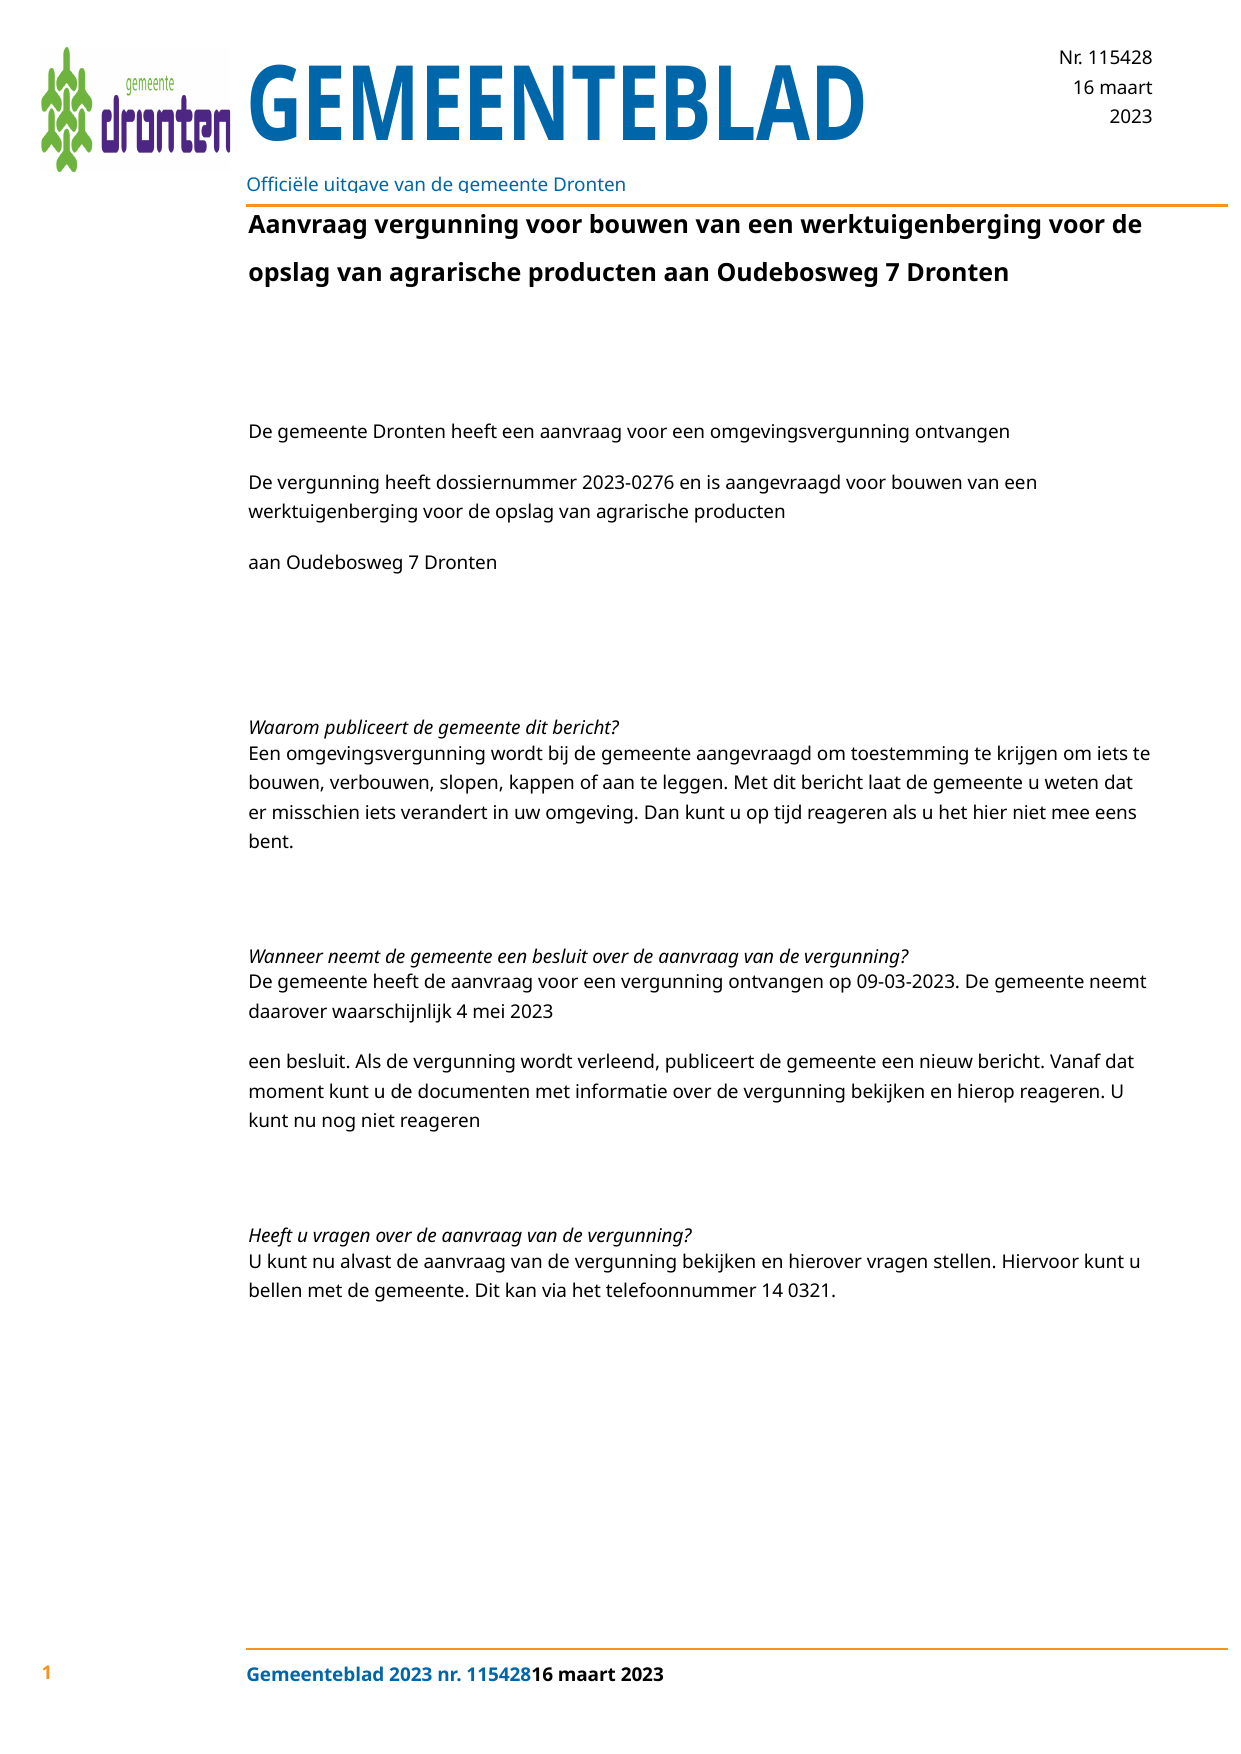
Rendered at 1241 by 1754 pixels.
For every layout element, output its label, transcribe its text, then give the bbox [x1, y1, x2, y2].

text Een omgevingsvergunning wordt bij de gemeente aangevraagd om toestemming te krijgen om iets te bouwen, verbouwen, slopen, kappen of aan te leggen. Met dit bericht laat de gemeente u weten dat er misschien iets verandert in uw omgeving. Dan kunt u op tijd reageren als u het hier niet mee eens bent. [248, 740, 1152, 854]
text Waarom publiceert de gemeente dit bericht? [248, 714, 1152, 740]
text Heeft u vragen over de aanvraag van de vergunning? [248, 1222, 1152, 1248]
text De gemeente Dronten heeft een aanvraag voor een omgevingsvergunning ontvangen [248, 419, 1152, 444]
text Aanvraag vergunning voor bouwen van een werktuigenberging voor de opslag van agrarische producten aan Oudebosweg 7 Dronten [248, 207, 1152, 288]
text aan Oudebosweg 7 Dronten [248, 549, 1152, 575]
text De vergunning heeft dossiernummer 2023-0276 en is aangevraagd voor bouwen van een werktuigenberging voor de opslag van agrarische producten [248, 469, 1152, 524]
text De gemeente heeft de aanvraag voor een vergunning ontvangen op 09-03-2023. De gemeente neemt daarover waarschijnlijk 4 mei 2023 [248, 968, 1152, 1024]
text Wanneer neemt de gemeente een besluit over de aanvraag van de vergunning? [248, 943, 1152, 968]
text U kunt nu alvast de aanvraag van de vergunning bekijken en hierover vragen stellen. Hiervoor kunt u bellen met de gemeente. Dit kan via het telefoonnummer 14 0321. [248, 1248, 1152, 1303]
text een besluit. Als de vergunning wordt verleend, publiceert de gemeente een nieuw bericht. Vanaf dat moment kunt u de documenten met informatie over de vergunning bekijken en hierop reageren. U kunt nu nog niet reageren [248, 1048, 1152, 1133]
picture [41, 47, 231, 172]
